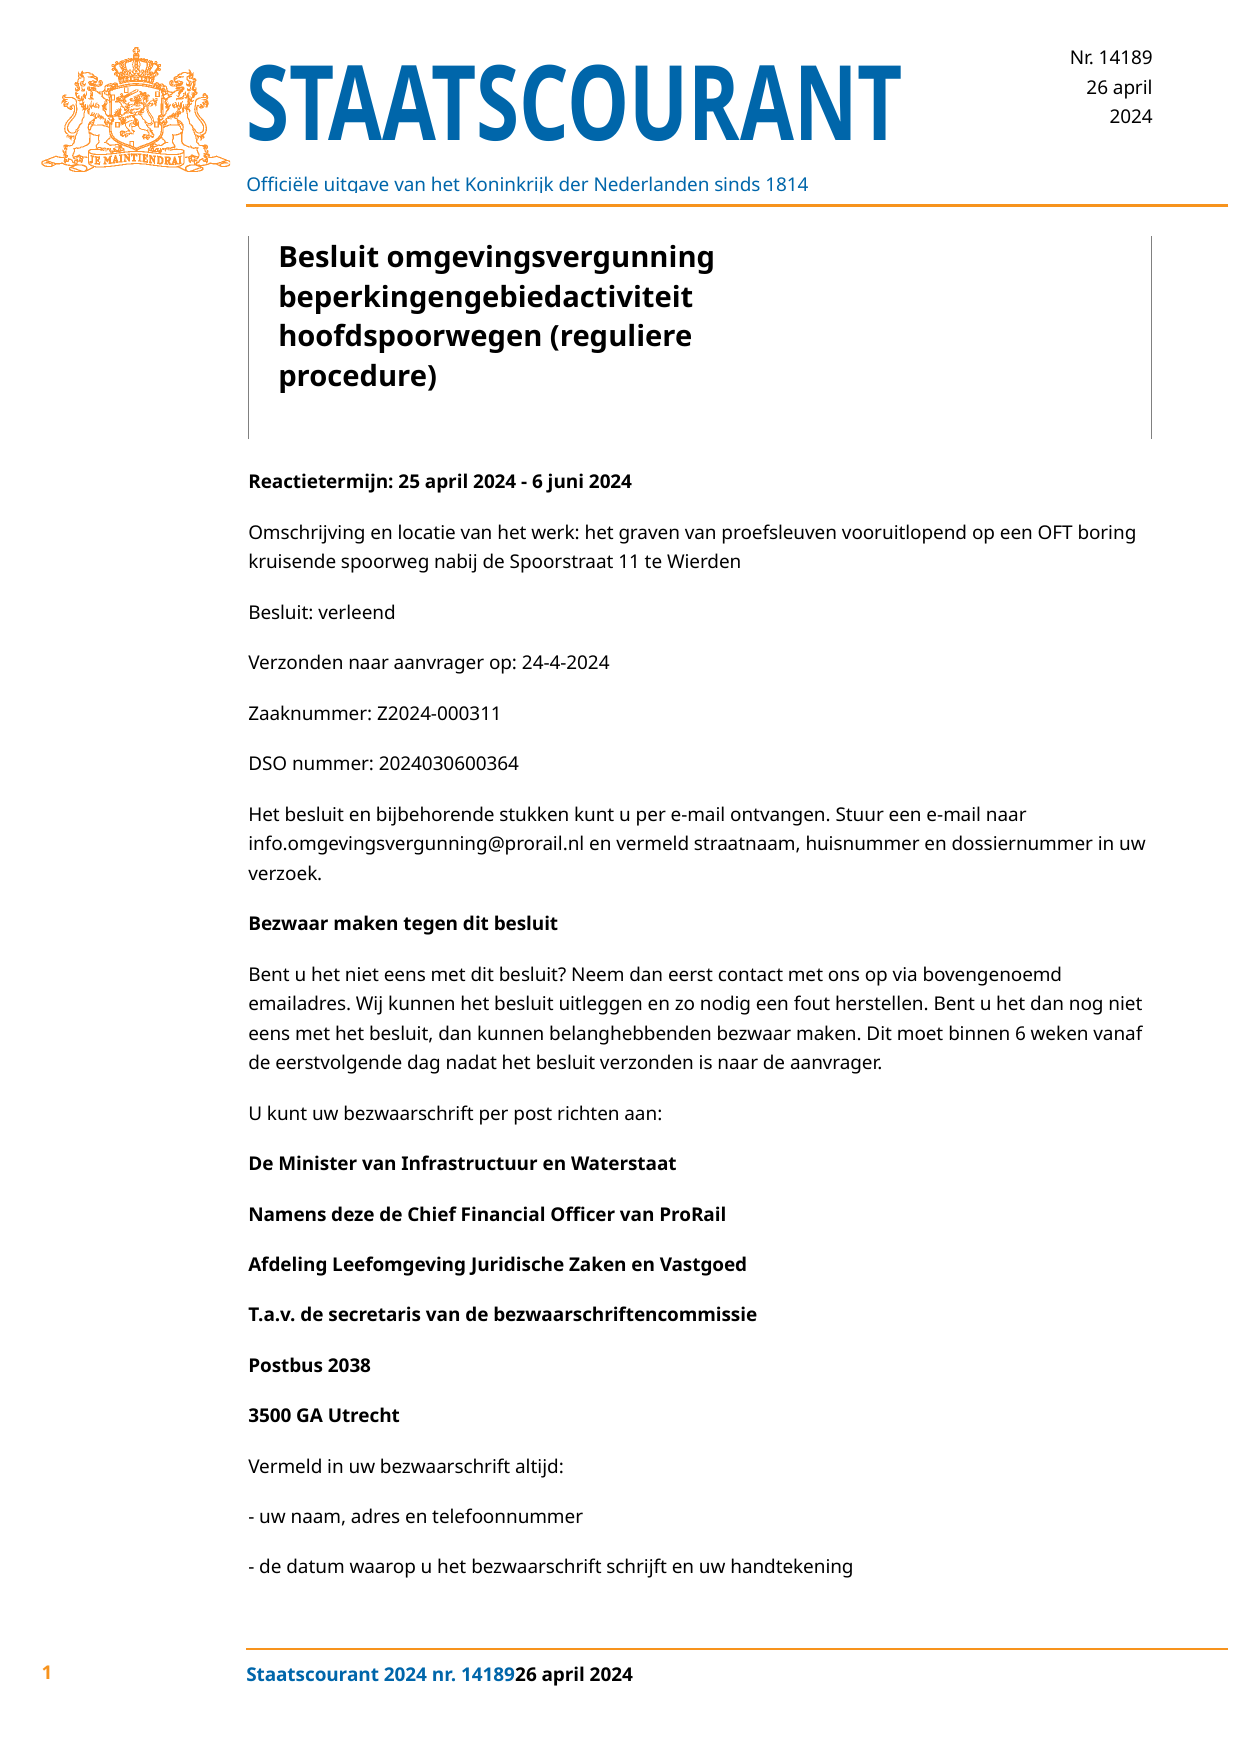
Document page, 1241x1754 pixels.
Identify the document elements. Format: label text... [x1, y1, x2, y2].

text Reactietermijn: 25 april 2024 - 6 juni 2024 [248, 469, 1152, 494]
picture [912, 236, 1090, 414]
text T.a.v. de secretaris van de bezwaarschriftencommissie [248, 1302, 1152, 1327]
text Zaaknummer: Z2024-000311 [248, 700, 1152, 726]
picture [41, 47, 231, 172]
text Bezwaar maken tegen dit besluit [248, 910, 1152, 936]
text 3500 GA Utrecht [248, 1402, 1152, 1428]
table_header Besluit omgevingsvergunning beperkingengebiedactiviteit hoofdspoorwegen (reguliere procedure) [249, 236, 850, 439]
text De Minister van Infrastructuur en Waterstaat [248, 1150, 1152, 1176]
table_header [850, 236, 912, 413]
text Bent u het niet eens met dit besluit? Neem dan eerst contact met ons op via bovengenoemd emailadres. Wij kunnen het besluit uitleggen en zo nodig een fout herstellen. Bent u het dan nog niet eens met het besluit, dan kunnen belanghebbenden bezwaar maken. Dit moet binnen 6 weken vanaf de eerstvolgende dag nadat het besluit verzonden is naar de aanvrager. [248, 961, 1152, 1075]
text Besluit: verleend [248, 599, 1152, 625]
table_header [850, 414, 1151, 439]
text - uw naam, adres en telefoonnummer [248, 1503, 1152, 1529]
text Postbus 2038 [248, 1352, 1152, 1378]
table_header [1090, 236, 1151, 413]
text Namens deze de Chief Financial Officer van ProRail [248, 1201, 1152, 1226]
text Verzonden naar aanvrager op: 24-4-2024 [248, 649, 1152, 675]
text - de datum waarop u het bezwaarschrift schrijft en uw handtekening [248, 1554, 1152, 1579]
text Omschrijving en locatie van het werk: het graven van proefsleuven vooruitlopend op een OFT boring kruisende spoorweg nabij de Spoorstraat 11 te Wierden [248, 519, 1152, 574]
text Afdeling Leefomgeving Juridische Zaken en Vastgoed [248, 1251, 1152, 1277]
text U kunt uw bezwaarschrift per post richten aan: [248, 1100, 1152, 1126]
text Vermeld in uw bezwaarschrift altijd: [248, 1453, 1152, 1478]
text Het besluit en bijbehorende stukken kunt u per e-mail ontvangen. Stuur een e-mail naar info.omgevingsvergunning@prorail.nl en vermeld straatnaam, huisnummer en dossiernummer in uw verzoek. [248, 801, 1152, 886]
text DSO nummer: 2024030600364 [248, 750, 1152, 776]
